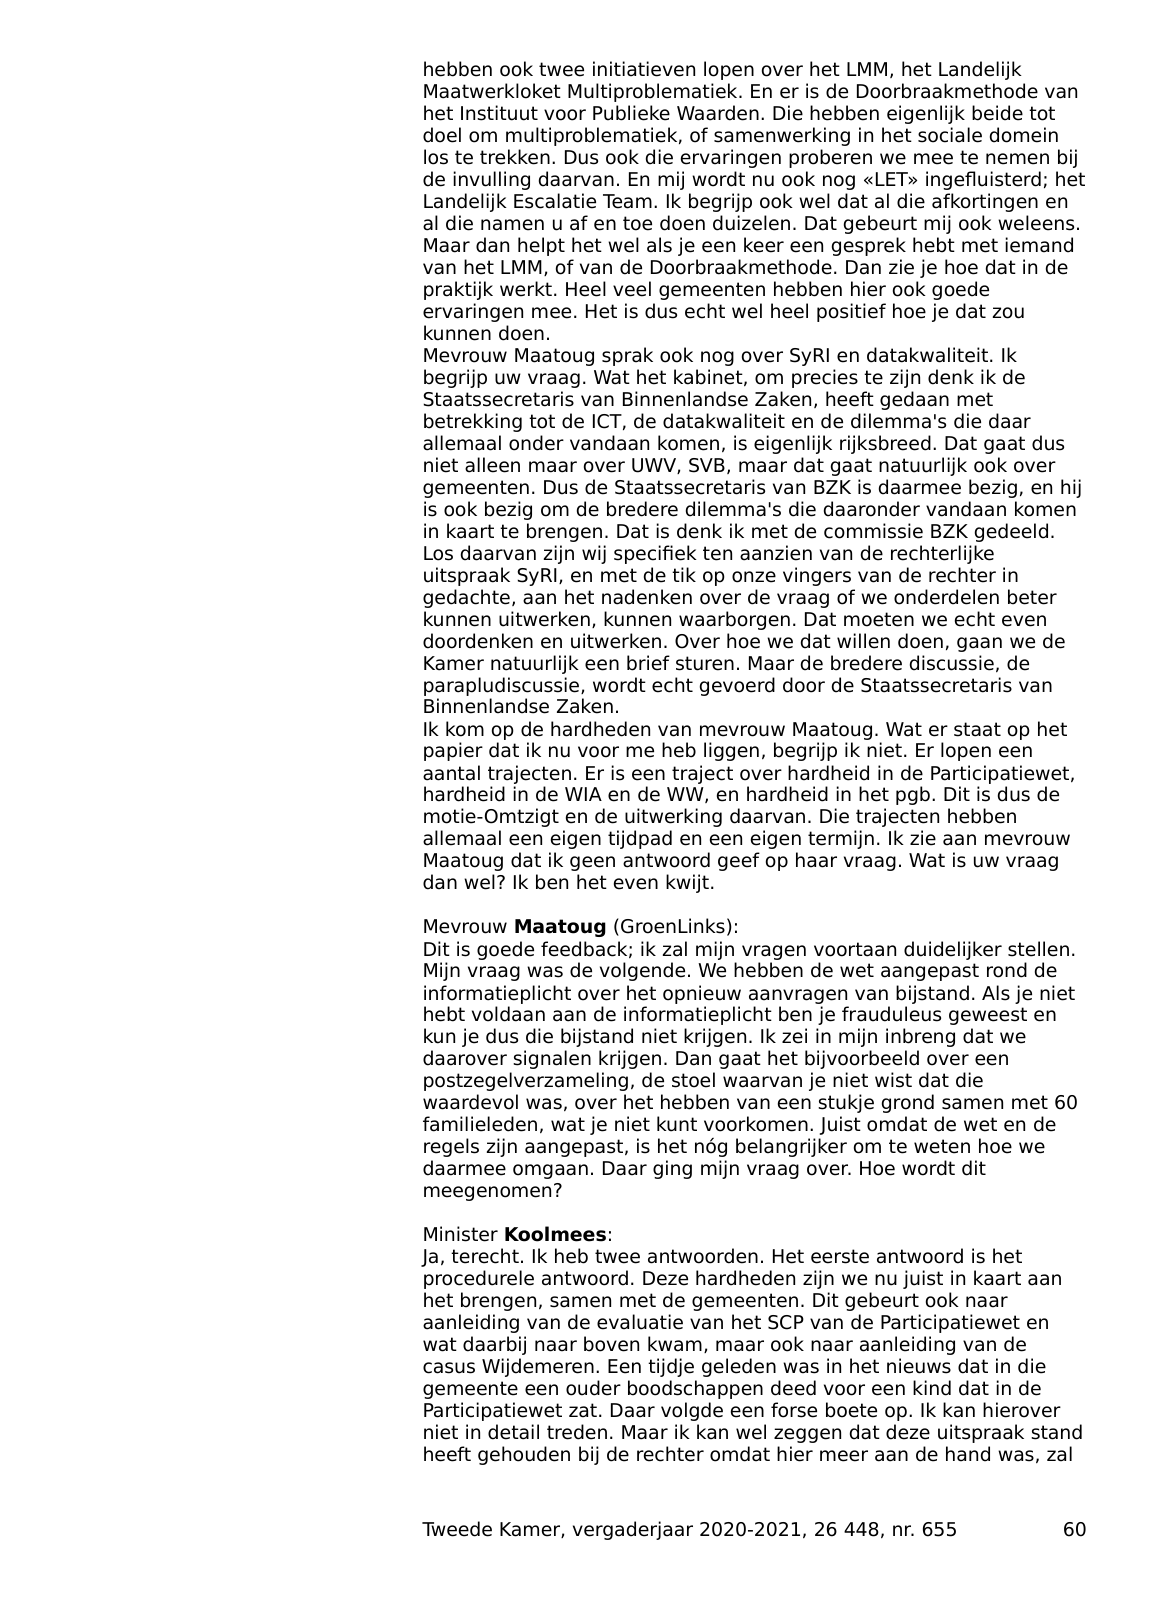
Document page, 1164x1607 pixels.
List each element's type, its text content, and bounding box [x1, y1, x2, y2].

text Dit is goede feedback; ik zal mijn vragen voortaan duidelijker stellen. Mijn vraag was de volgende. We hebben de wet aangepast rond de informatieplicht over het opnieuw aanvragen van bijstand. Als je niet hebt voldaan aan de informatieplicht ben je frauduleus geweest en kun je dus die bijstand niet krijgen. Ik zei in mijn inbreng dat we daarover signalen krijgen. Dan gaat het bijvoorbeeld over een postzegelverzameling, de stoel waarvan je niet wist dat die waardevol was, over het hebben van een stukje grond samen met 60 familieleden, wat je niet kunt voorkomen. Juist omdat de wet en de regels zijn aangepast, is het nóg belangrijker om te weten hoe we daarmee omgaan. Daar ging mijn vraag over. Hoe wordt dit meegenomen? [422, 938, 1087, 1202]
text hebben ook twee initiatieven lopen over het LMM, het Landelijk Maatwerkloket Multiproblematiek. En er is de Doorbraakmethode van het Instituut voor Publieke Waarden. Die hebben eigenlijk beide tot doel om multiproblematiek, of samenwerking in het sociale domein los te trekken. Dus ook die ervaringen proberen we mee te nemen bij de invulling daarvan. En mij wordt nu ook nog «LET» ingefluisterd; het Landelijk Escalatie Team. Ik begrijp ook wel dat al die afkortingen en al die namen u af en toe doen duizelen. Dat gebeurt mij ook weleens. Maar dan helpt het wel als je een keer een gesprek hebt met iemand van het LMM, of van de Doorbraakmethode. Dan zie je hoe dat in de praktijk werkt. Heel veel gemeenten hebben hier ook goede ervaringen mee. Het is dus echt wel heel positief hoe je dat zou kunnen doen. [422, 59, 1087, 345]
text Ik kom op de hardheden van mevrouw Maatoug. Wat er staat op het papier dat ik nu voor me heb liggen, begrijp ik niet. Er lopen een aantal trajecten. Er is een traject over hardheid in de Participatiewet, hardheid in de WIA en de WW, en hardheid in het pgb. Dit is dus de motie-Omtzigt en de uitwerking daarvan. Die trajecten hebben allemaal een eigen tijdpad en een eigen termijn. Ik zie aan mevrouw Maatoug dat ik geen antwoord geef op haar vraag. Wat is uw vraag dan wel? Ik ben het even kwijt. [422, 718, 1087, 894]
text Mevrouw Maatoug (GroenLinks): [422, 916, 1087, 938]
text Mevrouw Maatoug sprak ook nog over SyRI en datakwaliteit. Ik begrijp uw vraag. Wat het kabinet, om precies te zijn denk ik de Staatssecretaris van Binnenlandse Zaken, heeft gedaan met betrekking tot de ICT, de datakwaliteit en de dilemma's die daar allemaal onder vandaan komen, is eigenlijk rijksbreed. Dat gaat dus niet alleen maar over UWV, SVB, maar dat gaat natuurlijk ook over gemeenten. Dus de Staatssecretaris van BZK is daarmee bezig, en hij is ook bezig om de bredere dilemma's die daaronder vandaan komen in kaart te brengen. Dat is denk ik met de commissie BZK gedeeld. Los daarvan zijn wij specifiek ten aanzien van de rechterlijke uitspraak SyRI, en met de tik op onze vingers van de rechter in gedachte, aan het nadenken over de vraag of we onderdelen beter kunnen uitwerken, kunnen waarborgen. Dat moeten we echt even doordenken en uitwerken. Over hoe we dat willen doen, gaan we de Kamer natuurlijk een brief sturen. Maar de bredere discussie, de parapludiscussie, wordt echt gevoerd door de Staatssecretaris van Binnenlandse Zaken. [422, 345, 1087, 718]
text Ja, terecht. Ik heb twee antwoorden. Het eerste antwoord is het procedurele antwoord. Deze hardheden zijn we nu juist in kaart aan het brengen, samen met de gemeenten. Dit gebeurt ook naar aanleiding van de evaluatie van het SCP van de Participatiewet en wat daarbij naar boven kwam, maar ook naar aanleiding van de casus Wijdemeren. Een tijdje geleden was in het nieuws dat in die gemeente een ouder boodschappen deed voor een kind dat in de Participatiewet zat. Daar volgde een forse boete op. Ik kan hierover niet in detail treden. Maar ik kan wel zeggen dat deze uitspraak stand heeft gehouden bij de rechter omdat hier meer aan de hand was, zal [422, 1246, 1087, 1466]
text Minister Koolmees: [422, 1224, 1087, 1246]
